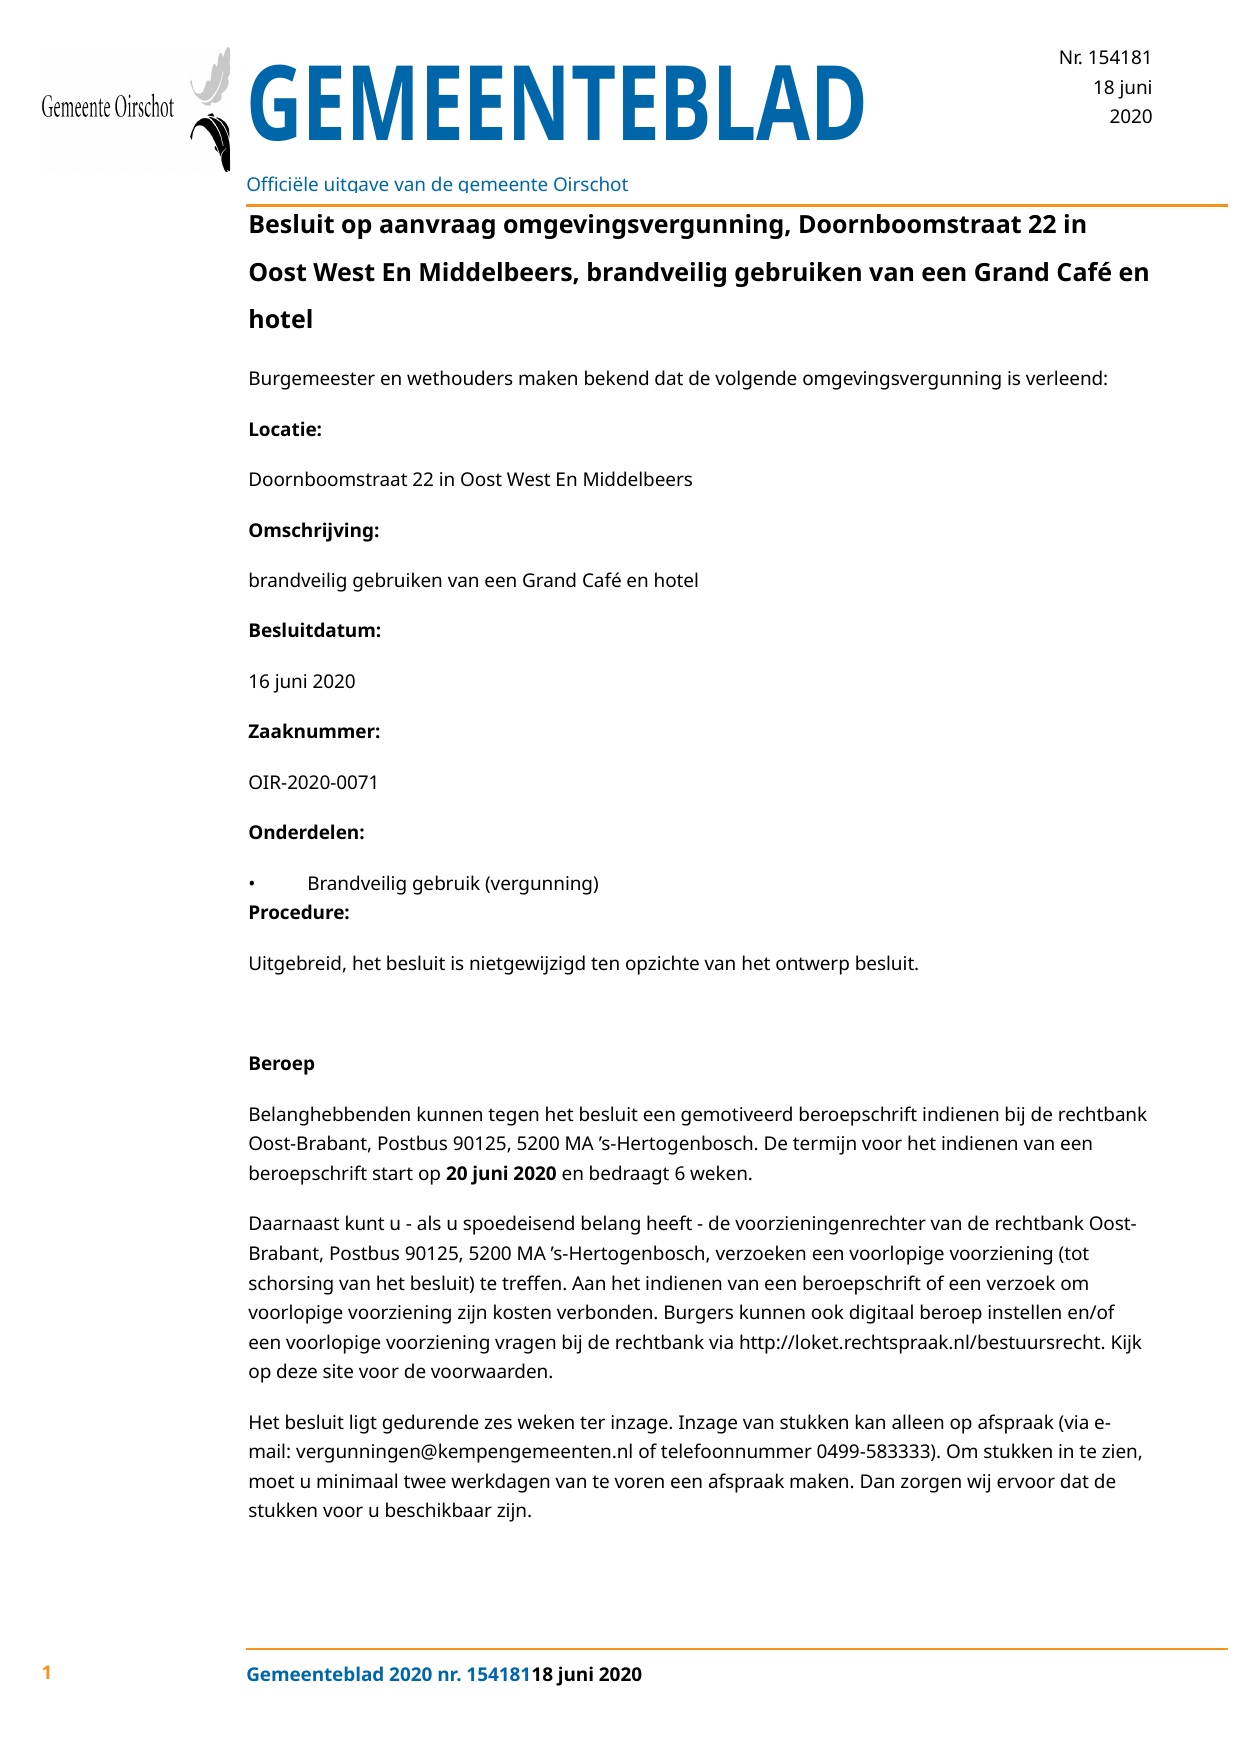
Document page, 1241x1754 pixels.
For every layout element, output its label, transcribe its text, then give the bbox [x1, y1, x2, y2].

text Omschrijving: [248, 517, 1152, 542]
text Daarnaast kunt u - als u spoedeisend belang heeft - de voorzieningenrechter van de rechtbank Oost-Brabant, Postbus 90125, 5200 MA ’s-Hertogenbosch, verzoeken een voorlopige voorziening (tot schorsing van het besluit) te treffen. Aan het indienen van een beroepschrift of een verzoek om voorlopige voorziening zijn kosten verbonden. Burgers kunnen ook digitaal beroep instellen en/of een voorlopige voorziening vragen bij de rechtbank via http://loket.rechtspraak.nl/bestuursrecht. Kijk op deze site voor de voorwaarden. [248, 1211, 1152, 1384]
text Locatie: [248, 416, 1152, 442]
text Burgemeester en wethouders maken bekend dat de volgende omgevingsvergunning is verleend: [248, 366, 1152, 391]
text 16 juni 2020 [248, 668, 1152, 694]
text Onderdelen: [248, 819, 1152, 845]
text Belanghebbenden kunnen tegen het besluit een gemotiveerd beroepschrift indienen bij de rechtbank Oost-Brabant, Postbus 90125, 5200 MA ’s-Hertogenbosch. De termijn voor het indienen van een beroepschrift start op 20 juni 2020 en bedraagt 6 weken. [248, 1101, 1152, 1186]
text Beroep [248, 1051, 1152, 1076]
text Besluitdatum: [248, 618, 1152, 643]
picture [41, 47, 231, 172]
text Zaaknummer: [248, 718, 1152, 744]
text Besluit op aanvraag omgevingsvergunning, Doornboomstraat 22 in Oost West En Middelbeers, brandveilig gebruiken van een Grand Café en hotel [248, 207, 1152, 336]
text OIR-2020-0071 [248, 769, 1152, 794]
text Uitgebreid, het besluit is nietgewijzigd ten opzichte van het ontwerp besluit. [248, 950, 1152, 975]
list Brandveilig gebruik (vergunning) [248, 870, 1152, 895]
text brandveilig gebruiken van een Grand Café en hotel [248, 567, 1152, 593]
text Doornboomstraat 22 in Oost West En Middelbeers [248, 466, 1152, 492]
text Procedure: [248, 899, 1152, 925]
text Het besluit ligt gedurende zes weken ter inzage. Inzage van stukken kan alleen op afspraak (via e-mail: vergunningen@kempengemeenten.nl of telefoonnummer 0499-583333). Om stukken in te zien, moet u minimaal twee werkdagen van te voren een afspraak maken. Dan zorgen wij ervoor dat de stukken voor u beschikbaar zijn. [248, 1409, 1152, 1523]
